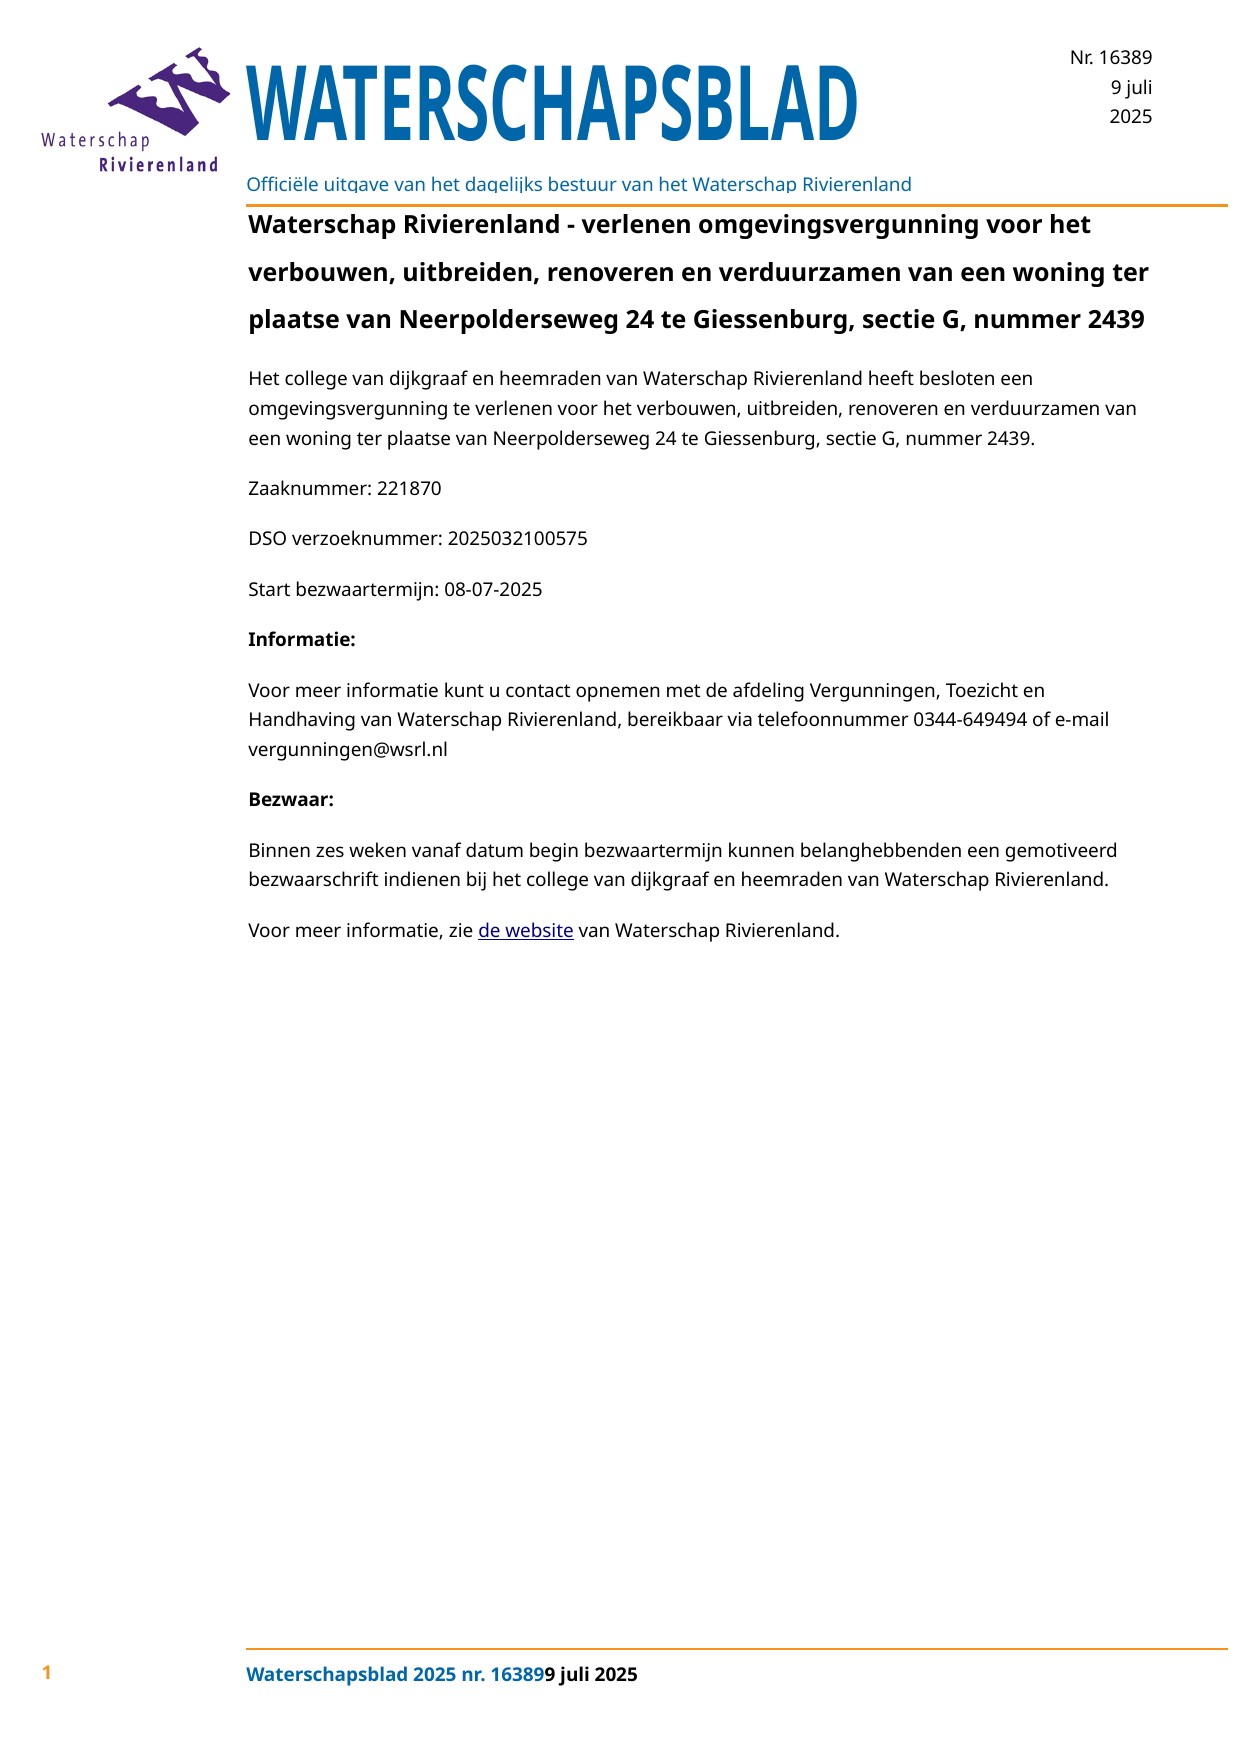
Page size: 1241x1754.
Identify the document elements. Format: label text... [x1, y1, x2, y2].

text Informatie: [248, 626, 1152, 652]
text Zaaknummer: 221870 [248, 475, 1152, 501]
text Binnen zes weken vanaf datum begin bezwaartermijn kunnen belanghebbenden een gemotiveerd bezwaarschrift indienen bij het college van dijkgraaf en heemraden van Waterschap Rivierenland. [248, 837, 1152, 892]
text Waterschap Rivierenland - verlenen omgevingsvergunning voor het verbouwen, uitbreiden, renoveren en verduurzamen van een woning ter plaatse van Neerpolderseweg 24 te Giessenburg, sectie G, nummer 2439 [248, 207, 1152, 336]
text Bezwaar: [248, 786, 1152, 812]
text Voor meer informatie, zie de website van Waterschap Rivierenland. [248, 917, 1152, 942]
text Voor meer informatie kunt u contact opnemen met de afdeling Vergunningen, Toezicht en Handhaving van Waterschap Rivierenland, bereikbaar via telefoonnummer 0344-649494 of e-mail vergunningen@wsrl.nl [248, 677, 1152, 762]
text Start bezwaartermijn: 08-07-2025 [248, 576, 1152, 602]
picture [41, 47, 231, 172]
text Het college van dijkgraaf en heemraden van Waterschap Rivierenland heeft besloten een omgevingsvergunning te verlenen voor het verbouwen, uitbreiden, renoveren en verduurzamen van een woning ter plaatse van Neerpolderseweg 24 te Giessenburg, sectie G, nummer 2439. [248, 366, 1152, 450]
text DSO verzoeknummer: 2025032100575 [248, 526, 1152, 551]
